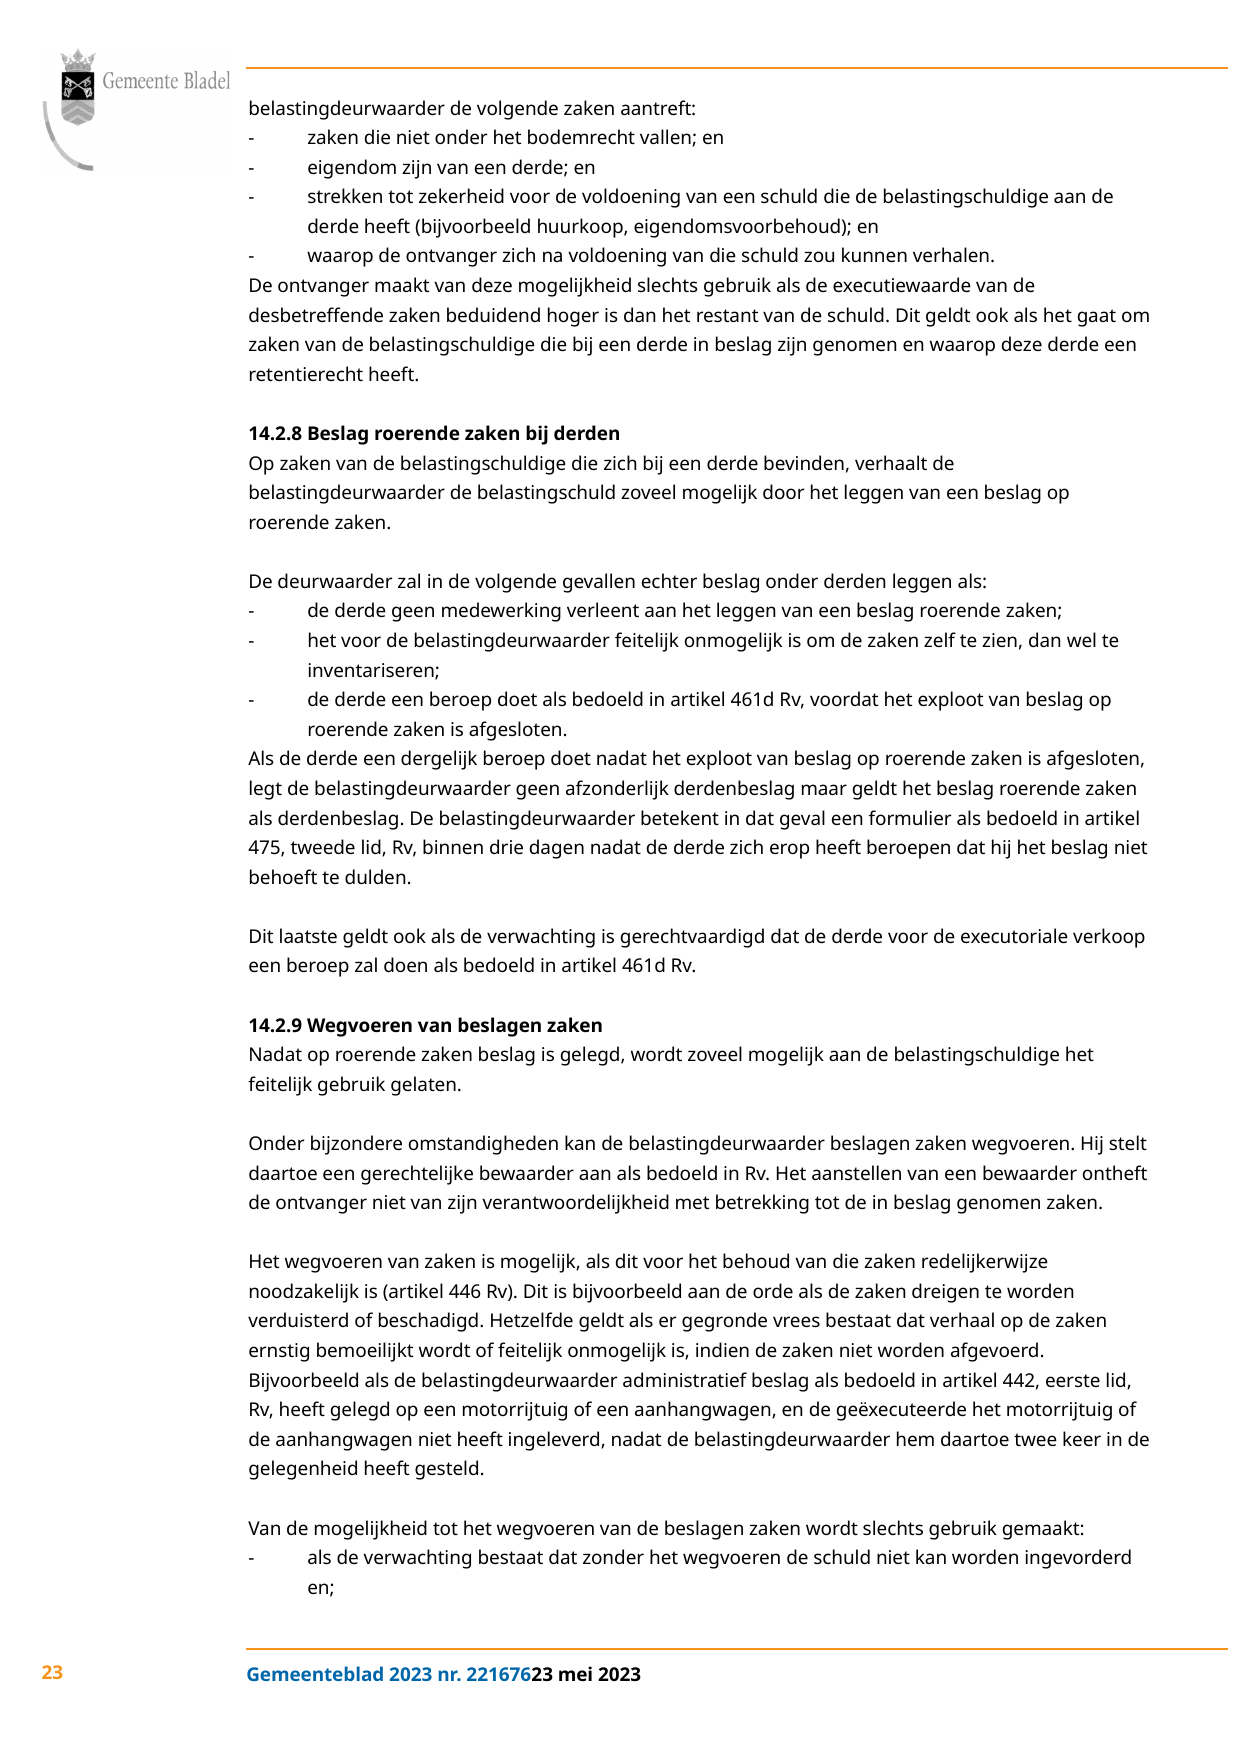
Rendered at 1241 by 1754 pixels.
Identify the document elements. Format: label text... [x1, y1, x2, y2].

list het voor de belastingdeurwaarder feitelijk onmogelijk is om de zaken zelf te zien, dan wel te inventariseren; [248, 627, 1152, 683]
text De ontvanger maakt van deze mogelijkheid slechts gebruik als de executiewaarde van de desbetreffende zaken beduidend hoger is dan het restant van de schuld. Dit geldt ook als het gaat om zaken van de belastingschuldige die bij een derde in beslag zijn genomen en waarop deze derde een retentierecht heeft. [248, 272, 1152, 387]
list strekken tot zekerheid voor de voldoening van een schuld die de belastingschuldige aan de derde heeft (bijvoorbeeld huurkoop, eigendomsvoorbehoud); en [248, 183, 1152, 239]
list de derde een beroep doet als bedoeld in artikel 461d Rv, voordat het exploot van beslag op roerende zaken is afgesloten. [248, 686, 1152, 742]
text 14.2.8 Beslag roerende zaken bij derden [248, 420, 1152, 446]
text Dit laatste geldt ook als de verwachting is gerechtvaardigd dat de derde voor de executoriale verkoop een beroep zal doen als bedoeld in artikel 461d Rv. [248, 923, 1152, 978]
list eigendom zijn van een derde; en [248, 154, 1152, 180]
text 14.2.9 Wegvoeren van beslagen zaken [248, 1012, 1152, 1038]
text Onder bijzondere omstandigheden kan de belastingdeurwaarder beslagen zaken wegvoeren. Hij stelt daartoe een gerechtelijke bewaarder aan als bedoeld in Rv. Het aanstellen van een bewaarder ontheft de ontvanger niet van zijn verantwoordelijkheid met betrekking tot de in beslag genomen zaken. [248, 1130, 1152, 1215]
text De deurwaarder zal in de volgende gevallen echter beslag onder derden leggen als: [248, 568, 1152, 594]
text belastingdeurwaarder de volgende zaken aantreft: [248, 95, 1152, 121]
list de derde geen medewerking verleent aan het leggen van een beslag roerende zaken; [248, 598, 1152, 623]
list als de verwachting bestaat dat zonder het wegvoeren de schuld niet kan worden ingevorderd en; [248, 1544, 1152, 1600]
text Op zaken van de belastingschuldige die zich bij een derde bevinden, verhaalt de belastingdeurwaarder de belastingschuld zoveel mogelijk door het leggen van een beslag op roerende zaken. [248, 450, 1152, 535]
list zaken die niet onder het bodemrecht vallen; en [248, 124, 1152, 150]
text Het wegvoeren van zaken is mogelijk, als dit voor het behoud van die zaken redelijkerwijze noodzakelijk is (artikel 446 Rv). Dit is bijvoorbeeld aan de orde als de zaken dreigen te worden verduisterd of beschadigd. Hetzelfde geldt als er gegronde vrees bestaat dat verhaal op de zaken ernstig bemoeilijkt wordt of feitelijk onmogelijk is, indien de zaken niet worden afgevoerd. Bijvoorbeeld als de belastingdeurwaarder administratief beslag als bedoeld in artikel 442, eerste lid, Rv, heeft gelegd op een motorrijtuig of een aanhangwagen, en de geëxecuteerde het motorrijtuig of de aanhangwagen niet heeft ingeleverd, nadat de belastingdeurwaarder hem daartoe twee keer in de gelegenheid heeft gesteld. [248, 1248, 1152, 1481]
text Van de mogelijkheid tot het wegvoeren van de beslagen zaken wordt slechts gebruik gemaakt: [248, 1515, 1152, 1541]
text Nadat op roerende zaken beslag is gelegd, wordt zoveel mogelijk aan de belastingschuldige het feitelijk gebruik gelaten. [248, 1041, 1152, 1097]
list waarop de ontvanger zich na voldoening van die schuld zou kunnen verhalen. [248, 243, 1152, 268]
picture [41, 47, 231, 172]
text Als de derde een dergelijk beroep doet nadat het exploot van beslag op roerende zaken is afgesloten, legt de belastingdeurwaarder geen afzonderlijk derdenbeslag maar geldt het beslag roerende zaken als derdenbeslag. De belastingdeurwaarder betekent in dat geval een formulier als bedoeld in artikel 475, tweede lid, Rv, binnen drie dagen nadat de derde zich erop heeft beroepen dat hij het beslag niet behoeft te dulden. [248, 746, 1152, 890]
